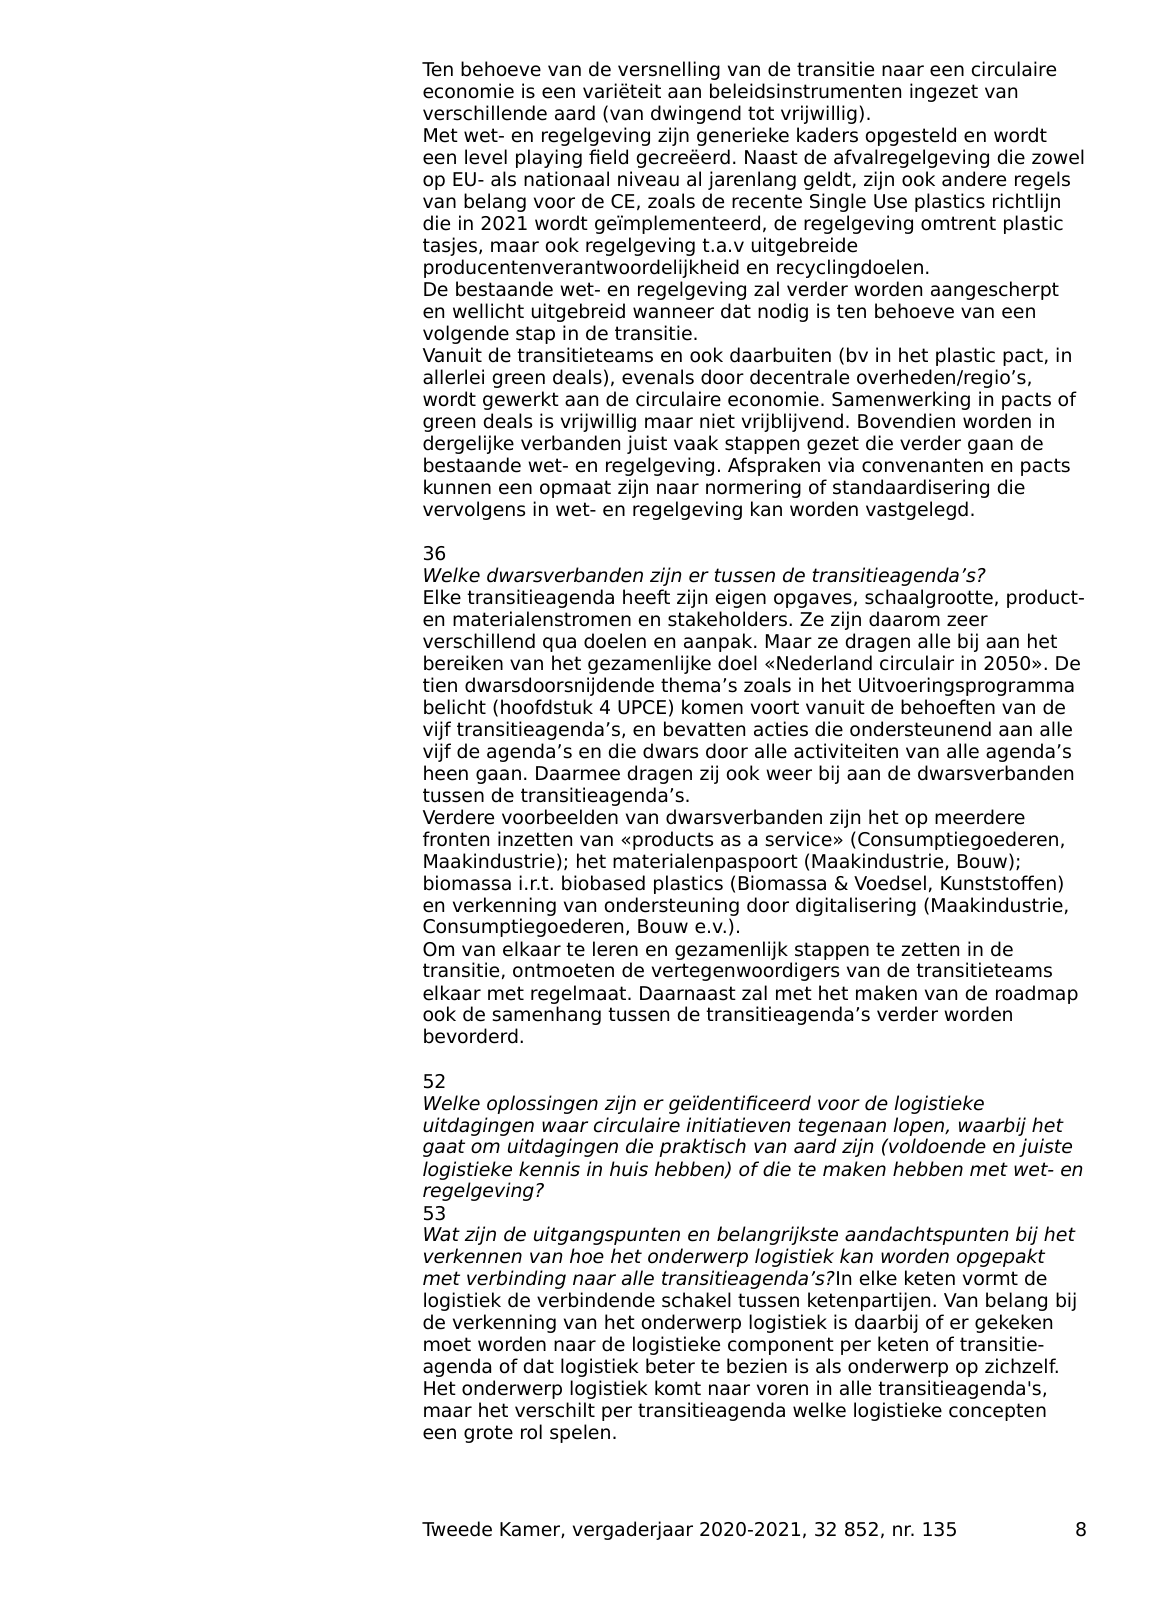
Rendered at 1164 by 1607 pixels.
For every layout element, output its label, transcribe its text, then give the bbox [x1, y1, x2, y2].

text 53 [422, 1202, 1087, 1224]
text 52 [422, 1071, 1087, 1092]
text Welke oplossingen zijn er geïdentificeerd voor de logistieke uitdagingen waar circulaire initiatieven tegenaan lopen, waarbij het gaat om uitdagingen die praktisch van aard zijn (voldoende en juiste logistieke kennis in huis hebben) of die te maken hebben met wet- en regelgeving? [422, 1092, 1087, 1202]
text De bestaande wet- en regelgeving zal verder worden aangescherpt en wellicht uitgebreid wanneer dat nodig is ten behoeve van een volgende stap in de transitie. [422, 279, 1087, 345]
text Om van elkaar te leren en gezamenlijk stappen te zetten in de transitie, ontmoeten de vertegenwoordigers van de transitieteams elkaar met regelmaat. Daarnaast zal met het maken van de roadmap ook de samenhang tussen de transitieagenda’s verder worden bevorderd. [422, 938, 1087, 1048]
text 36 [422, 543, 1087, 565]
text Welke dwarsverbanden zijn er tussen de transitieagenda’s? [422, 565, 1087, 587]
text Met wet- en regelgeving zijn generieke kaders opgesteld en wordt een level playing field gecreëerd. Naast de afvalregelgeving die zowel op EU- als nationaal niveau al jarenlang geldt, zijn ook andere regels van belang voor de CE, zoals de recente Single Use plastics richtlijn die in 2021 wordt geïmplementeerd, de regelgeving omtrent plastic tasjes, maar ook regelgeving t.a.v uitgebreide producentenverantwoordelijkheid en recyclingdoelen. [422, 125, 1087, 279]
text Ten behoeve van de versnelling van de transitie naar een circulaire economie is een variëteit aan beleidsinstrumenten ingezet van verschillende aard (van dwingend tot vrijwillig). [422, 59, 1087, 125]
text Elke transitieagenda heeft zijn eigen opgaves, schaalgrootte, product- en materialenstromen en stakeholders. Ze zijn daarom zeer verschillend qua doelen en aanpak. Maar ze dragen alle bij aan het bereiken van het gezamenlijke doel «Nederland circulair in 2050». De tien dwarsdoorsnijdende thema’s zoals in het Uitvoeringsprogramma belicht (hoofdstuk 4 UPCE) komen voort vanuit de behoeften van de vijf transitieagenda’s, en bevatten acties die ondersteunend aan alle vijf de agenda’s en die dwars door alle activiteiten van alle agenda’s heen gaan. Daarmee dragen zij ook weer bij aan de dwarsverbanden tussen de transitieagenda’s. [422, 587, 1087, 807]
text Wat zijn de uitgangspunten en belangrijkste aandachtspunten bij het verkennen van hoe het onderwerp logistiek kan worden opgepakt met verbinding naar alle transitieagenda’s?In elke keten vormt de logistiek de verbindende schakel tussen ketenpartijen. Van belang bij de verkenning van het onderwerp logistiek is daarbij of er gekeken moet worden naar de logistieke component per keten of transitie-agenda of dat logistiek beter te bezien is als onderwerp op zichzelf. Het onderwerp logistiek komt naar voren in alle transitieagenda's, maar het verschilt per transitieagenda welke logistieke concepten een grote rol spelen. [422, 1224, 1087, 1444]
text Vanuit de transitieteams en ook daarbuiten (bv in het plastic pact, in allerlei green deals), evenals door decentrale overheden/regio’s, wordt gewerkt aan de circulaire economie. Samenwerking in pacts of green deals is vrijwillig maar niet vrijblijvend. Bovendien worden in dergelijke verbanden juist vaak stappen gezet die verder gaan de bestaande wet- en regelgeving. Afspraken via convenanten en pacts kunnen een opmaat zijn naar normering of standaardisering die vervolgens in wet- en regelgeving kan worden vastgelegd. [422, 345, 1087, 521]
text Verdere voorbeelden van dwarsverbanden zijn het op meerdere fronten inzetten van «products as a service» (Consumptiegoederen, Maakindustrie); het materialenpaspoort (Maakindustrie, Bouw); biomassa i.r.t. biobased plastics (Biomassa & Voedsel, Kunststoffen) en verkenning van ondersteuning door digitalisering (Maakindustrie, Consumptiegoederen, Bouw e.v.). [422, 807, 1087, 938]
